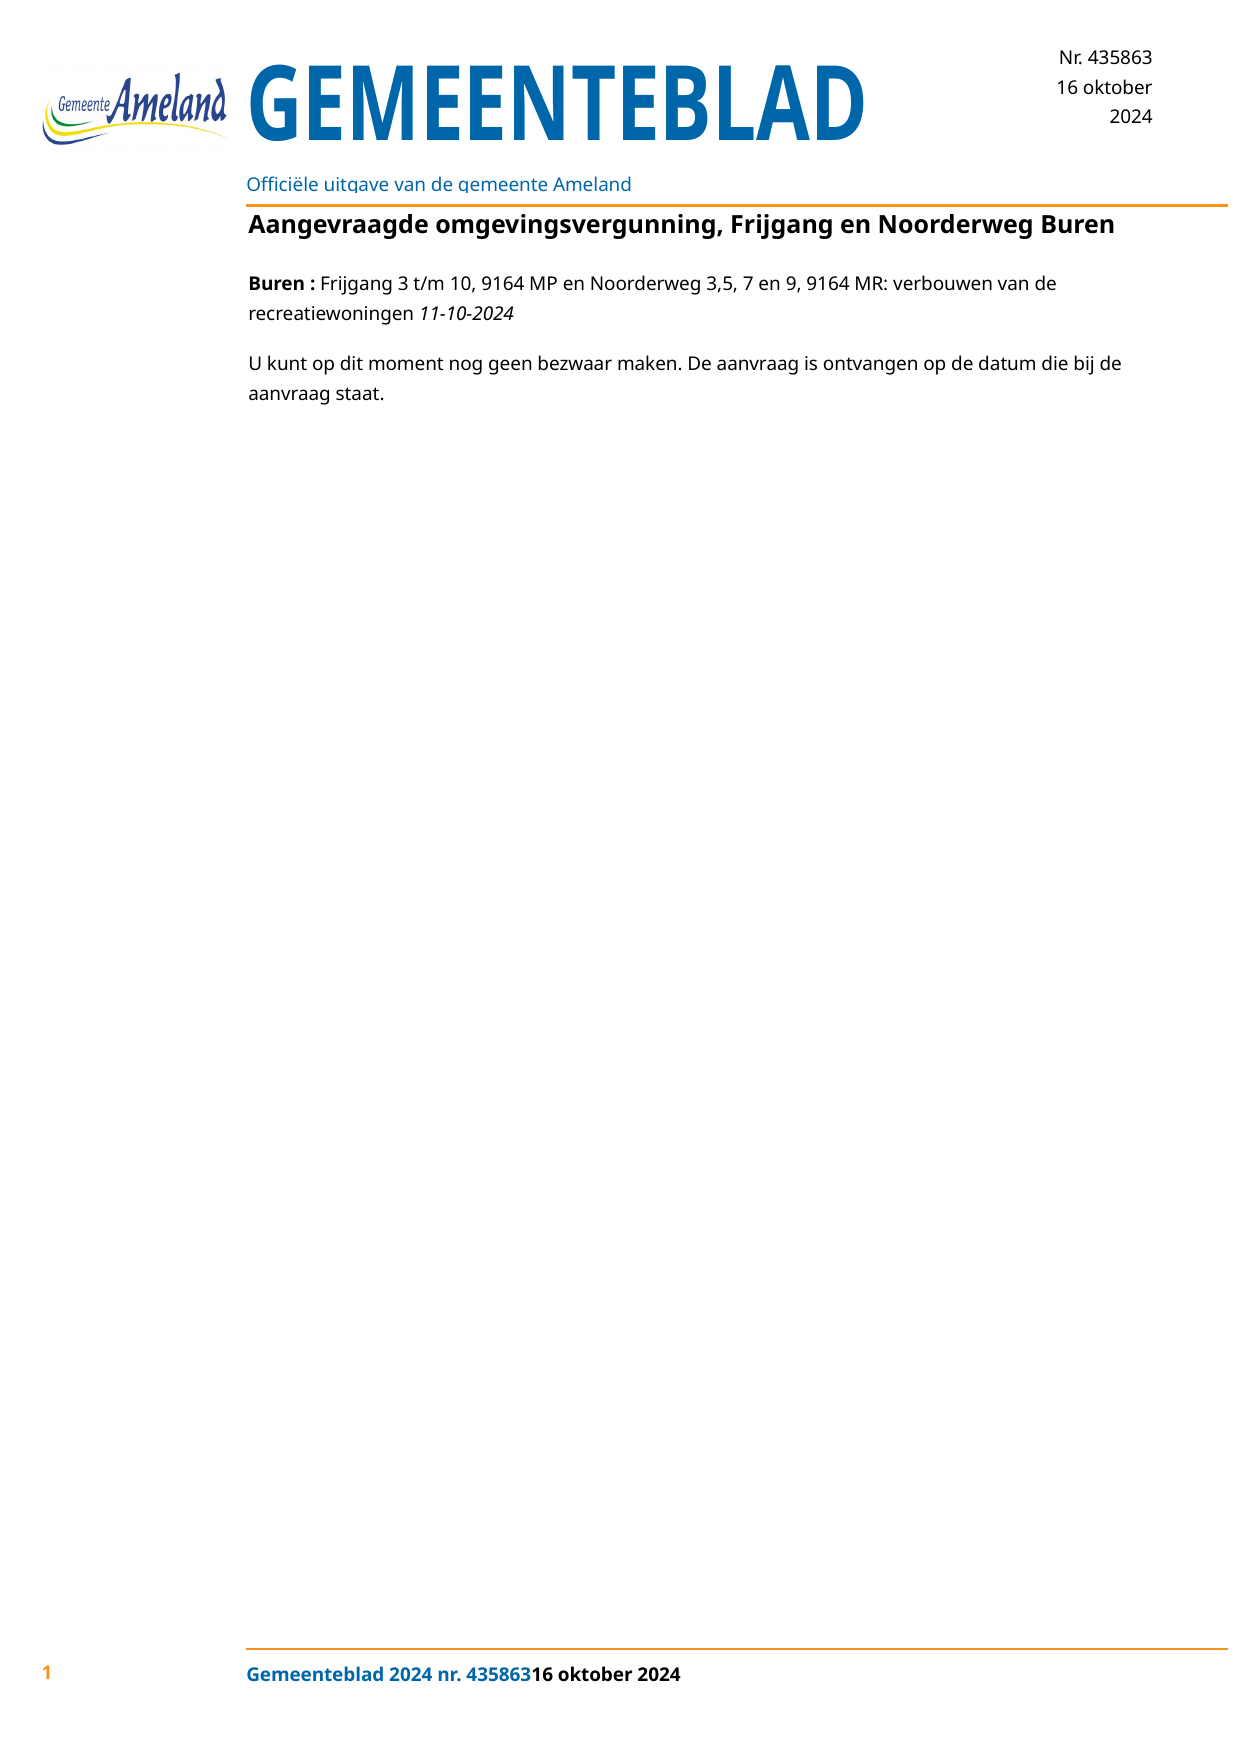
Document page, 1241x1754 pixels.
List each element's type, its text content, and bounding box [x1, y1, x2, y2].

text Buren : Frijgang 3 t/m 10, 9164 MP en Noorderweg 3,5, 7 en 9, 9164 MR: verbouwen van de recreatiewoningen 11-10-2024 [248, 270, 1152, 326]
picture [41, 47, 231, 172]
text Aangevraagde omgevingsvergunning, Frijgang en Noorderweg Buren [248, 207, 1152, 241]
text U kunt op dit moment nog geen bezwaar maken. De aanvraag is ontvangen op de datum die bij de aanvraag staat. [248, 350, 1152, 406]
